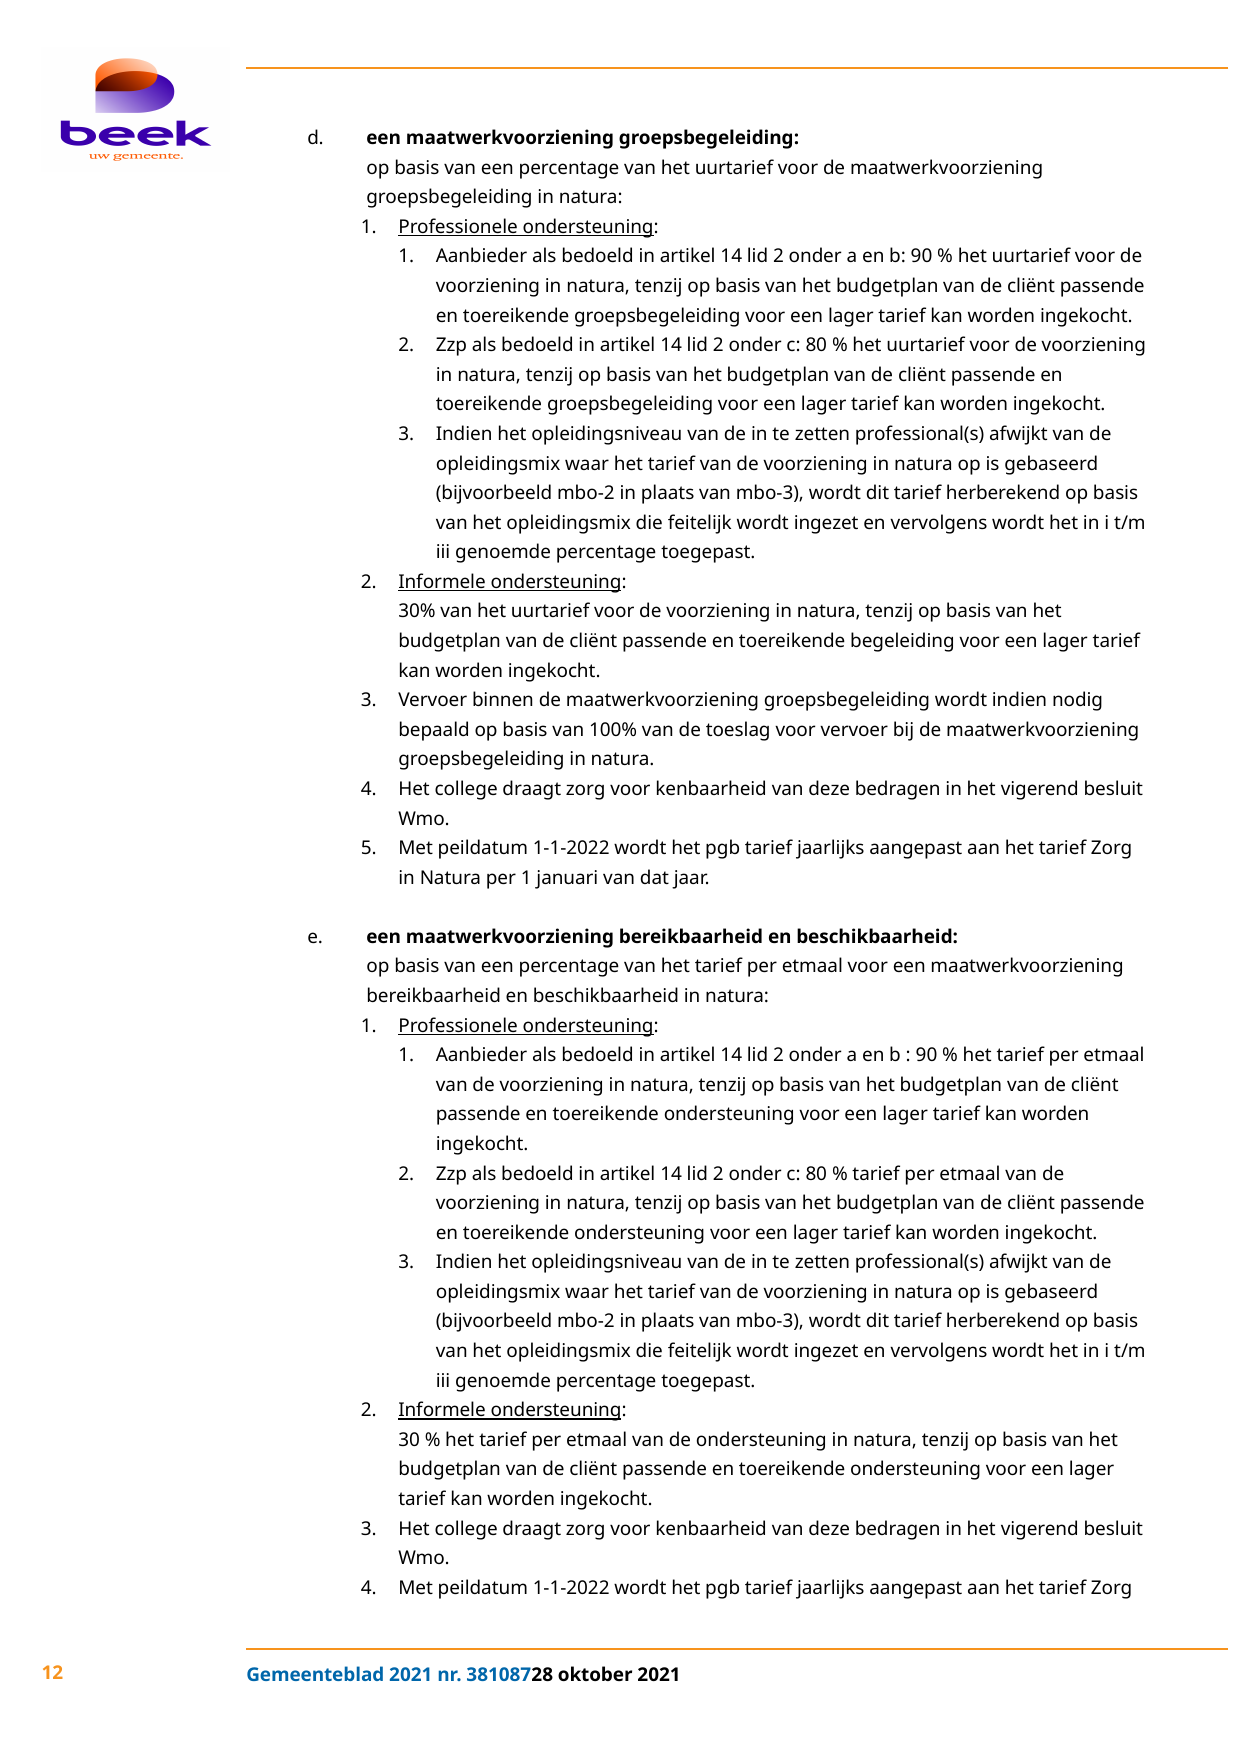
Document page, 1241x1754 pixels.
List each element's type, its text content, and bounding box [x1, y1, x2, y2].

list Indien het opleidingsniveau van de in te zetten professional(s) afwijkt van de opleidingsmix waar het tarief van de voorziening in natura op is gebaseerd (bijvoorbeeld mbo-2 in plaats van mbo-3), wordt dit tarief herberekend op basis van het opleidingsmix die feitelijk wordt ingezet en vervolgens wordt het in i t/m iii genoemde percentage toegepast. [398, 1248, 1152, 1393]
list Professionele ondersteuning: [361, 213, 1152, 239]
list Aanbieder als bedoeld in artikel 14 lid 2 onder a en b : 90 % het tarief per etmaal van de voorziening in natura, tenzij op basis van het budgetplan van de cliënt passende en toereikende ondersteuning voor een lager tarief kan worden ingekocht. [398, 1041, 1152, 1156]
list Met peildatum 1-1-2022 wordt het pgb tarief jaarlijks aangepast aan het tarief Zorg [361, 1574, 1152, 1600]
list Professionele ondersteuning: [361, 1012, 1152, 1038]
list op basis van een percentage van het tarief per etmaal voor een maatwerkvoorziening bereikbaarheid en beschikbaarheid in natura: [307, 953, 1152, 1008]
list 30 % het tarief per etmaal van de ondersteuning in natura, tenzij op basis van het budgetplan van de cliënt passende en toereikende ondersteuning voor een lager tarief kan worden ingekocht. [361, 1426, 1152, 1511]
list op basis van een percentage van het uurtarief voor de maatwerkvoorziening groepsbegeleiding in natura: [307, 154, 1152, 209]
list Informele ondersteuning: [361, 1396, 1152, 1422]
list Vervoer binnen de maatwerkvoorziening groepsbegeleiding wordt indien nodig bepaald op basis van 100% van de toeslag voor vervoer bij de maatwerkvoorziening groepsbegeleiding in natura. [361, 686, 1152, 771]
list Informele ondersteuning: [361, 568, 1152, 594]
list Zzp als bedoeld in artikel 14 lid 2 onder c: 80 % het uurtarief voor de voorziening in natura, tenzij op basis van het budgetplan van de cliënt passende en toereikende groepsbegeleiding voor een lager tarief kan worden ingekocht. [398, 331, 1152, 416]
list Zzp als bedoeld in artikel 14 lid 2 onder c: 80 % tarief per etmaal van de voorziening in natura, tenzij op basis van het budgetplan van de cliënt passende en toereikende ondersteuning voor een lager tarief kan worden ingekocht. [398, 1160, 1152, 1245]
list Het college draagt zorg voor kenbaarheid van deze bedragen in het vigerend besluit Wmo. [361, 1515, 1152, 1570]
picture [41, 47, 231, 172]
list 30% van het uurtarief voor de voorziening in natura, tenzij op basis van het budgetplan van de cliënt passende en toereikende begeleiding voor een lager tarief kan worden ingekocht. [361, 598, 1152, 683]
list een maatwerkvoorziening bereikbaarheid en beschikbaarheid: [307, 923, 1152, 949]
list een maatwerkvoorziening groepsbegeleiding: [307, 124, 1152, 150]
list Met peildatum 1-1-2022 wordt het pgb tarief jaarlijks aangepast aan het tarief Zorg in Natura per 1 januari van dat jaar. [361, 834, 1152, 890]
list Het college draagt zorg voor kenbaarheid van deze bedragen in het vigerend besluit Wmo. [361, 775, 1152, 831]
list Aanbieder als bedoeld in artikel 14 lid 2 onder a en b: 90 % het uurtarief voor de voorziening in natura, tenzij op basis van het budgetplan van de cliënt passende en toereikende groepsbegeleiding voor een lager tarief kan worden ingekocht. [398, 243, 1152, 328]
list Indien het opleidingsniveau van de in te zetten professional(s) afwijkt van de opleidingsmix waar het tarief van de voorziening in natura op is gebaseerd (bijvoorbeeld mbo-2 in plaats van mbo-3), wordt dit tarief herberekend op basis van het opleidingsmix die feitelijk wordt ingezet en vervolgens wordt het in i t/m iii genoemde percentage toegepast. [398, 420, 1152, 564]
